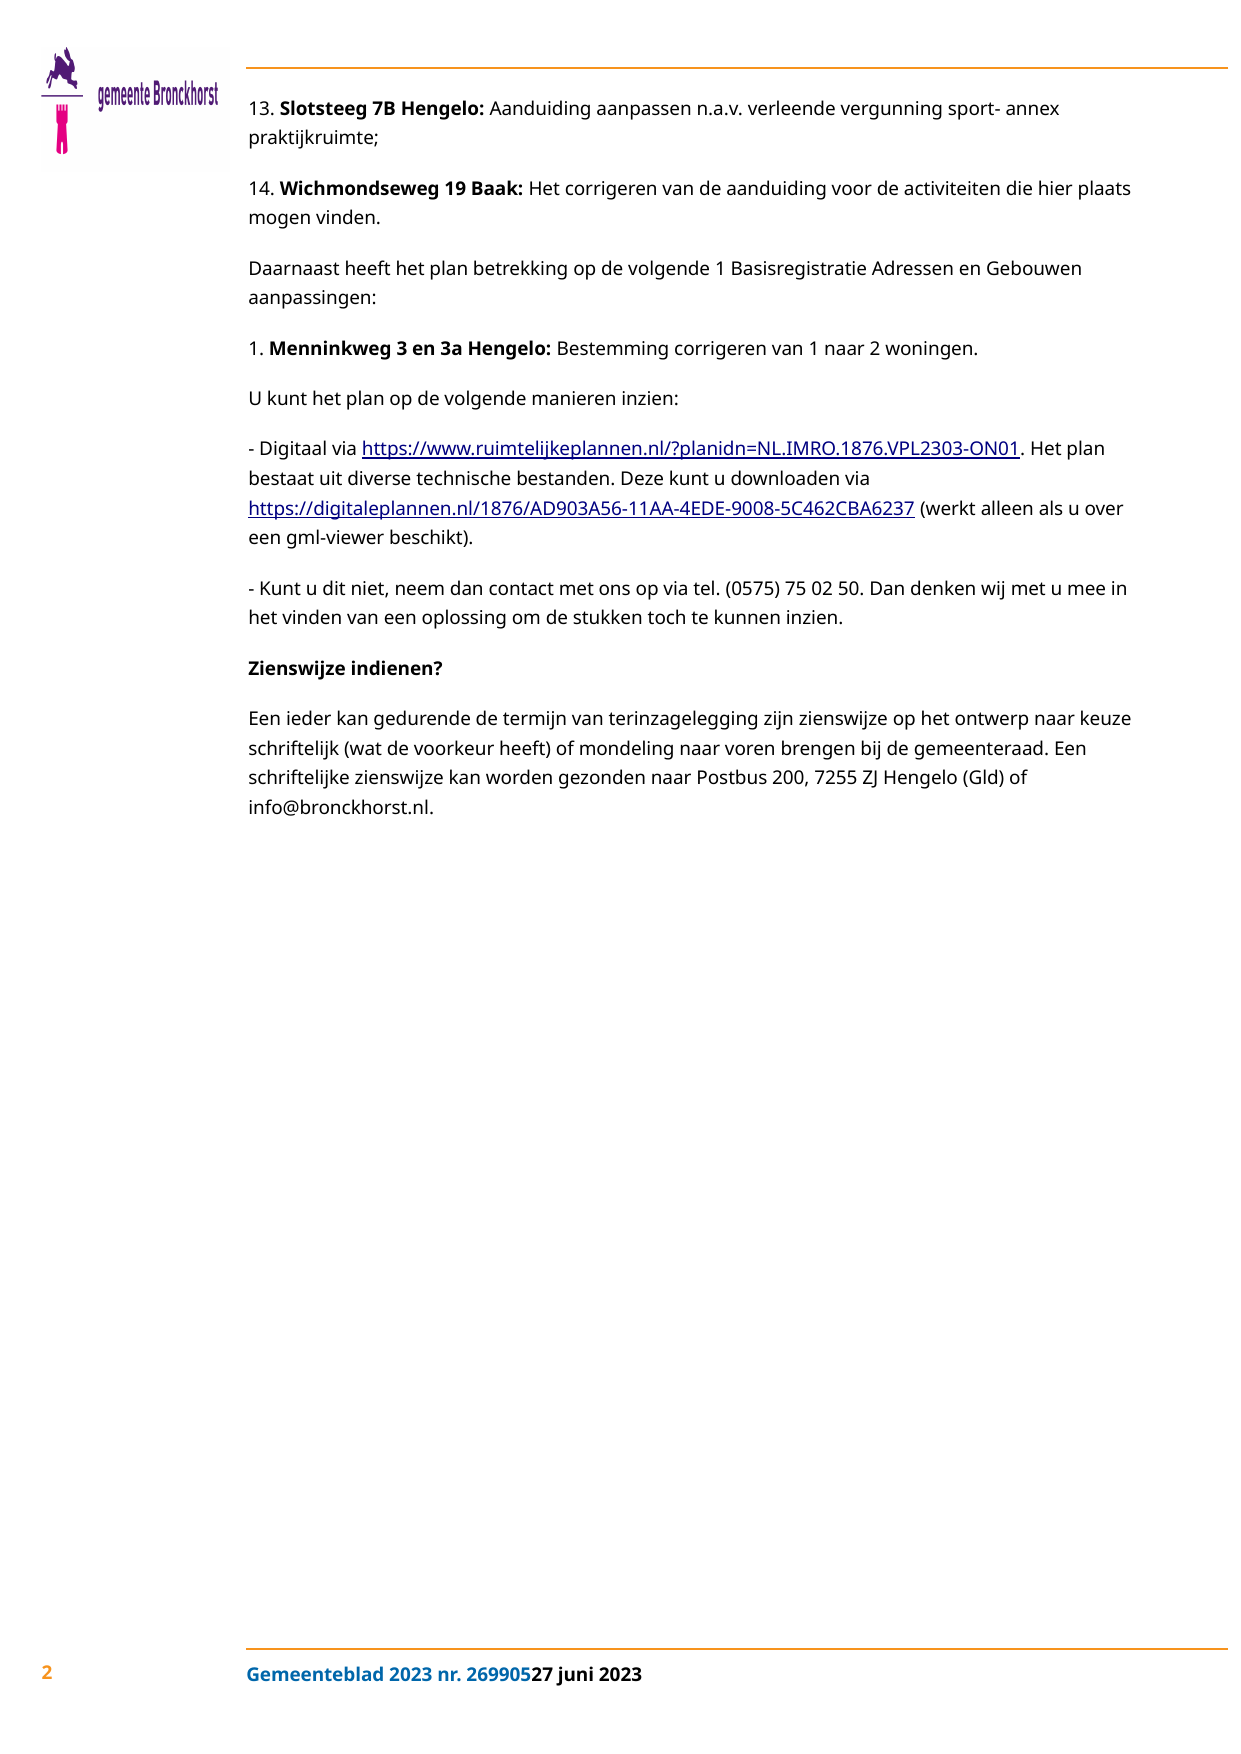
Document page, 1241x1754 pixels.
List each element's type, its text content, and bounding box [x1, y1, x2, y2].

text - Kunt u dit niet, neem dan contact met ons op via tel. (0575) 75 02 50. Dan denken wij met u mee in het vinden van een oplossing om de stukken toch te kunnen inzien. [248, 575, 1152, 630]
text Zienswijze indienen? [248, 655, 1152, 681]
picture [41, 47, 231, 172]
text 13. Slotsteeg 7B Hengelo: Aanduiding aanpassen n.a.v. verleende vergunning sport- annex praktijkruimte; [248, 95, 1152, 150]
text 14. Wichmondseweg 19 Baak: Het corrigeren van de aanduiding voor de activiteiten die hier plaats mogen vinden. [248, 175, 1152, 230]
text - Digitaal via https://www.ruimtelijkeplannen.nl/?planidn=NL.IMRO.1876.VPL2303-ON01. Het plan bestaat uit diverse technische bestanden. Deze kunt u downloaden via https://digitaleplannen.nl/1876/AD903A56-11AA-4EDE-9008-5C462CBA6237 (werkt alleen als u over een gml-viewer beschikt). [248, 436, 1152, 550]
text Een ieder kan gedurende de termijn van terinzagelegging zijn zienswijze op het ontwerp naar keuze schriftelijk (wat de voorkeur heeft) of mondeling naar voren brengen bij de gemeenteraad. Een schriftelijke zienswijze kan worden gezonden naar Postbus 200, 7255 ZJ Hengelo (Gld) of info@bronckhorst.nl. [248, 705, 1152, 820]
text U kunt het plan op de volgende manieren inzien: [248, 385, 1152, 411]
text 1. Menninkweg 3 en 3a Hengelo: Bestemming corrigeren van 1 naar 2 woningen. [248, 335, 1152, 361]
text Daarnaast heeft het plan betrekking op de volgende 1 Basisregistratie Adressen en Gebouwen aanpassingen: [248, 255, 1152, 310]
